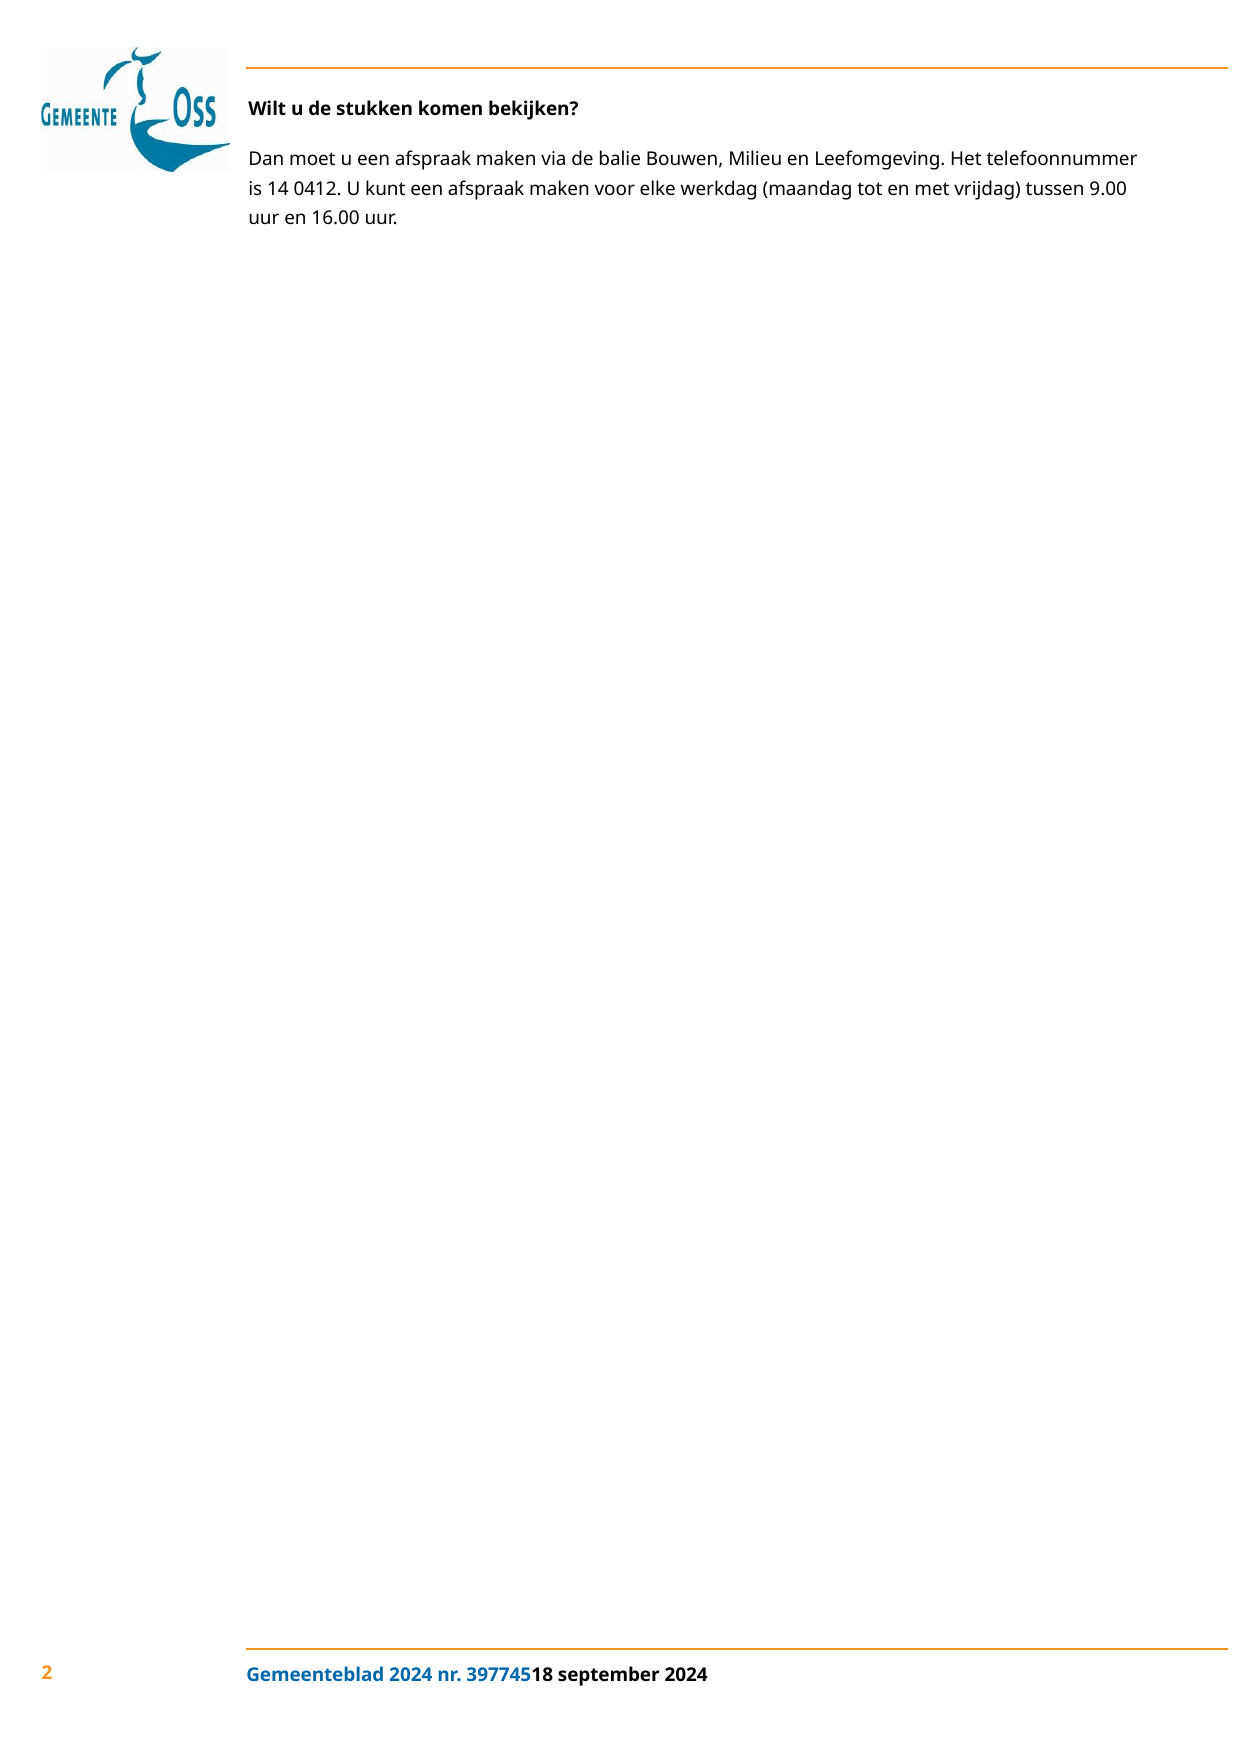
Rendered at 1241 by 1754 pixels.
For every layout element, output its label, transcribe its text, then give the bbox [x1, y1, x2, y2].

text Dan moet u een afspraak maken via de balie Bouwen, Milieu en Leefomgeving. Het telefoonnummer is 14 0412. U kunt een afspraak maken voor elke werkdag (maandag tot en met vrijdag) tussen 9.00 uur en 16.00 uur. [248, 145, 1152, 230]
text Wilt u de stukken komen bekijken? [248, 95, 1152, 121]
picture [41, 47, 231, 172]
